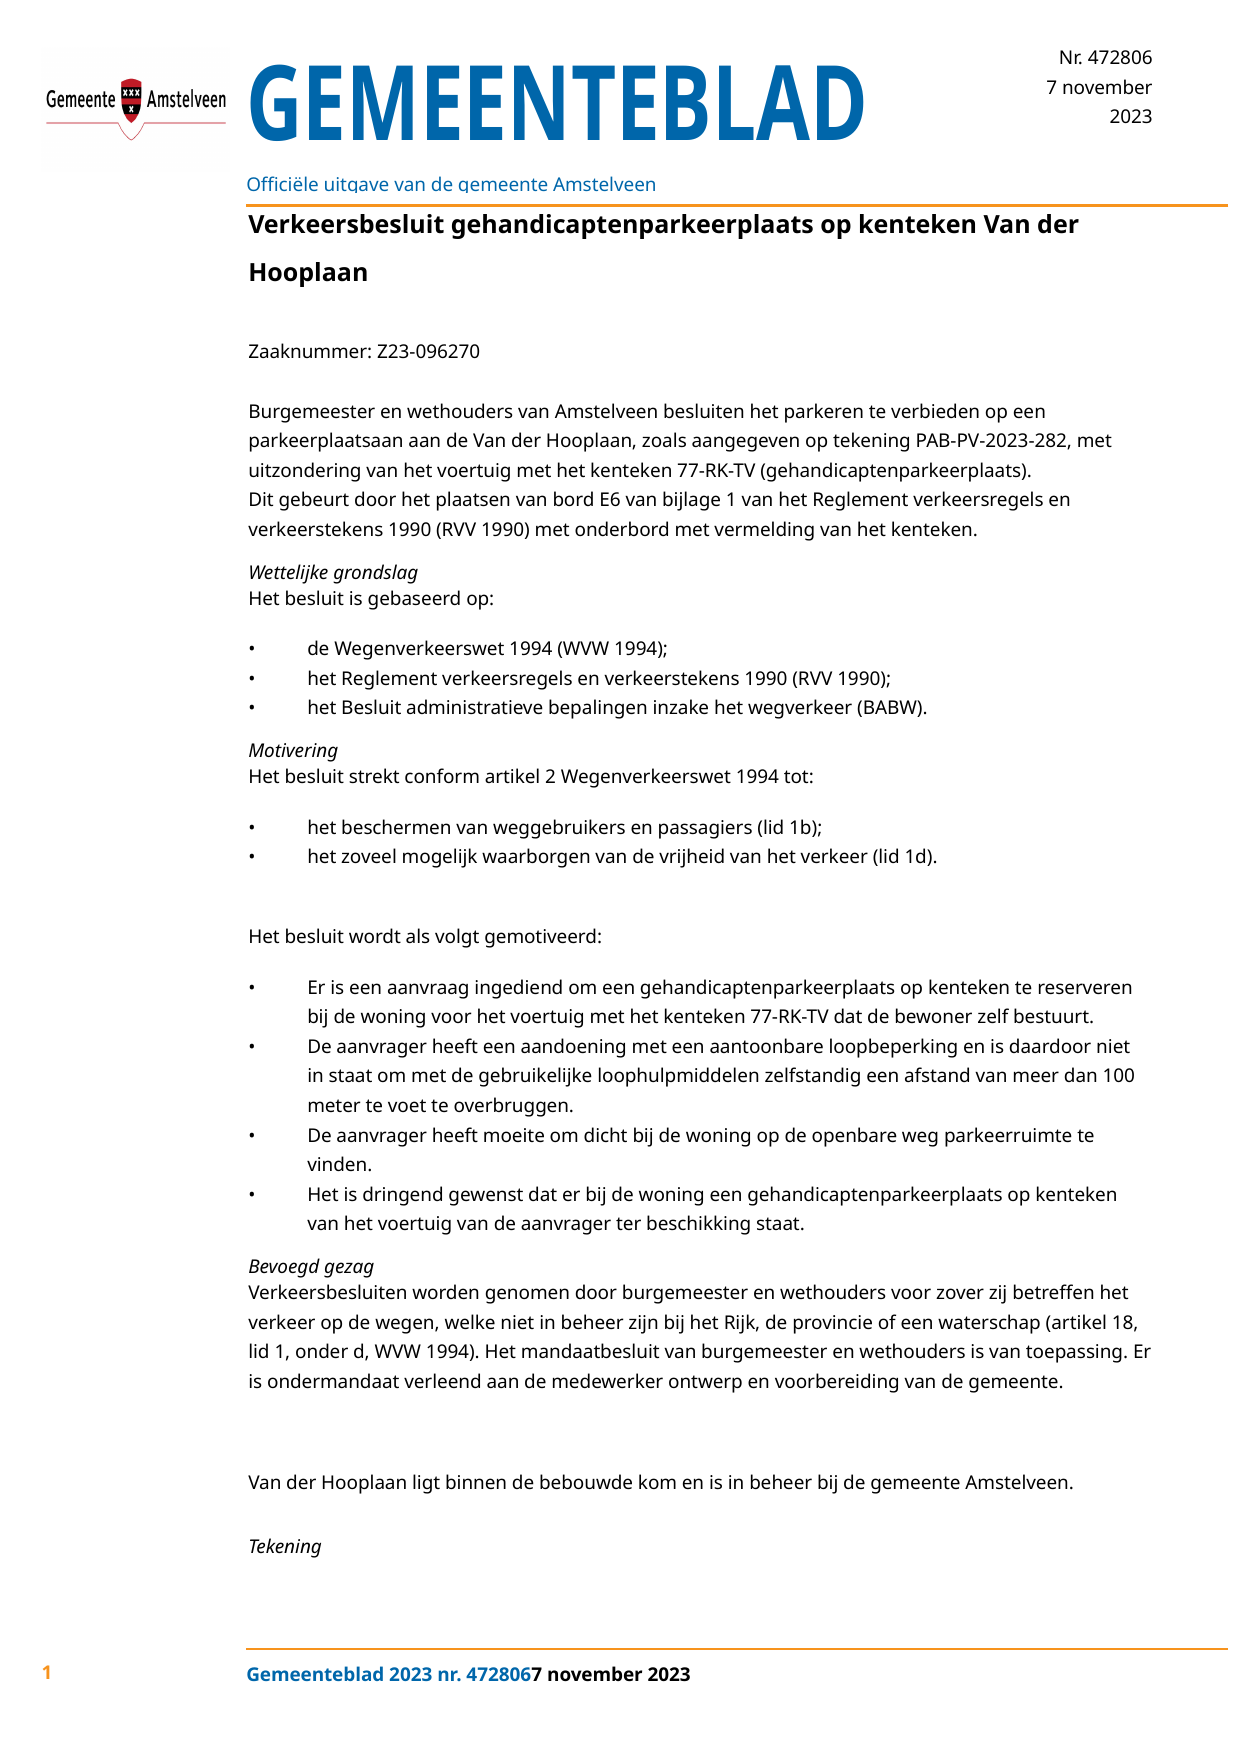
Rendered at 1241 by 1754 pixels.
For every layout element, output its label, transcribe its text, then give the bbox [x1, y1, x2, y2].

list Er is een aanvraag ingediend om een gehandicaptenparkeerplaats op kenteken te reserveren bij de woning voor het voertuig met het kenteken 77-RK-TV dat de bewoner zelf bestuurt. [248, 974, 1152, 1029]
text Bevoegd gezag [248, 1254, 1152, 1279]
text Verkeersbesluiten worden genomen door burgemeester en wethouders voor zover zij betreffen het verkeer op de wegen, welke niet in beheer zijn bij het Rijk, de provincie of een waterschap (artikel 18, lid 1, onder d, WVW 1994). Het mandaatbesluit van burgemeester en wethouders is van toepassing. Er is ondermandaat verleend aan de medewerker ontwerp en voorbereiding van de gemeente. [248, 1279, 1152, 1394]
list De aanvrager heeft moeite om dicht bij de woning op de openbare weg parkeerruimte te vinden. [248, 1122, 1152, 1177]
text Zaaknummer: Z23-096270 [248, 339, 1152, 364]
text Burgemeester en wethouders van Amstelveen besluiten het parkeren te verbieden op een parkeerplaatsaan aan de Van der Hooplaan, zoals aangegeven op tekening PAB-PV-2023-282, met uitzondering van het voertuig met het kenteken 77-RK-TV (gehandicaptenparkeerplaats). [248, 398, 1152, 483]
text Dit gebeurt door het plaatsen van bord E6 van bijlage 1 van het Reglement verkeersregels en verkeerstekens 1990 (RVV 1990) met onderbord met vermelding van het kenteken. [248, 487, 1152, 542]
list het beschermen van weggebruikers en passagiers (lid 1b); [248, 814, 1152, 839]
text Motivering [248, 738, 1152, 763]
list het Besluit administratieve bepalingen inzake het wegverkeer (BABW). [248, 694, 1152, 720]
picture [41, 47, 231, 172]
text Van der Hooplaan ligt binnen de bebouwde kom en is in beheer bij de gemeente Amstelveen. [248, 1469, 1152, 1495]
text Tekening [248, 1533, 1152, 1559]
text Wettelijke grondslag [248, 559, 1152, 585]
text Verkeersbesluit gehandicaptenparkeerplaats op kenteken Van der Hooplaan [248, 207, 1152, 288]
list het Reglement verkeersregels en verkeerstekens 1990 (RVV 1990); [248, 665, 1152, 691]
text Het besluit is gebaseerd op: [248, 585, 1152, 611]
list de Wegenverkeerswet 1994 (WVW 1994); [248, 635, 1152, 661]
text Het besluit wordt als volgt gemotiveerd: [248, 923, 1152, 949]
text Het besluit strekt conform artikel 2 Wegenverkeerswet 1994 tot: [248, 763, 1152, 789]
list het zoveel mogelijk waarborgen van de vrijheid van het verkeer (lid 1d). [248, 843, 1152, 869]
list Het is dringend gewenst dat er bij de woning een gehandicaptenparkeerplaats op kenteken van het voertuig van de aanvrager ter beschikking staat. [248, 1181, 1152, 1236]
list De aanvrager heeft een aandoening met een aantoonbare loopbeperking en is daardoor niet in staat om met de gebruikelijke loophulpmiddelen zelfstandig een afstand van meer dan 100 meter te voet te overbruggen. [248, 1033, 1152, 1118]
